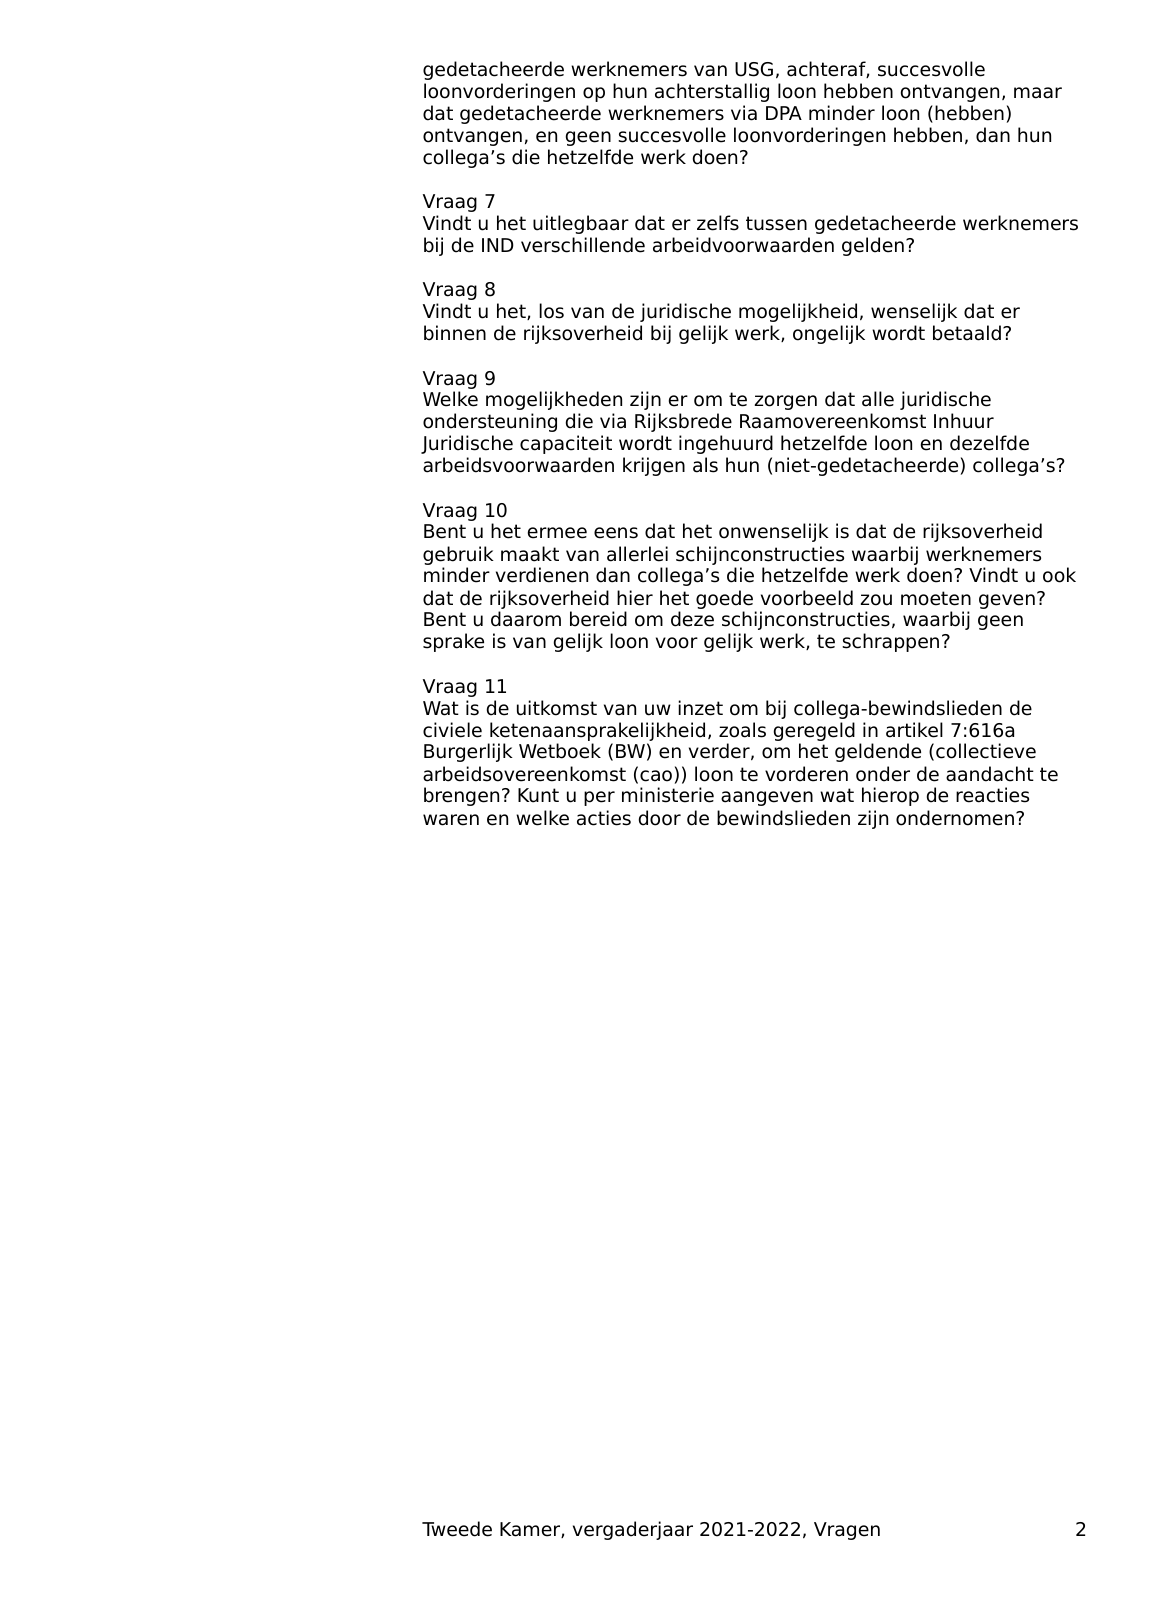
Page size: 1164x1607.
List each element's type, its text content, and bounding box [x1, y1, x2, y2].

text Bent u het ermee eens dat het onwenselijk is dat de rijksoverheid gebruik maakt van allerlei schijnconstructies waarbij werknemers minder verdienen dan collega’s die hetzelfde werk doen? Vindt u ook dat de rijksoverheid hier het goede voorbeeld zou moeten geven? Bent u daarom bereid om deze schijnconstructies, waarbij geen sprake is van gelijk loon voor gelijk werk, te schrappen? [422, 521, 1087, 653]
text Wat is de uitkomst van uw inzet om bij collega-bewindslieden de civiele ketenaansprakelijkheid, zoals geregeld in artikel 7:616a Burgerlijk Wetboek (BW) en verder, om het geldende (collectieve arbeidsovereenkomst (cao)) loon te vorderen onder de aandacht te brengen? Kunt u per ministerie aangeven wat hierop de reacties waren en welke acties door de bewindslieden zijn ondernomen? [422, 697, 1087, 829]
text Vraag 11 [422, 676, 1087, 697]
text Vindt u het uitlegbaar dat er zelfs tussen gedetacheerde werknemers bij de IND verschillende arbeidvoorwaarden gelden? [422, 213, 1087, 257]
text Vraag 9 [422, 367, 1087, 389]
text Welke mogelijkheden zijn er om te zorgen dat alle juridische ondersteuning die via Rijksbrede Raamovereenkomst Inhuur Juridische capaciteit wordt ingehuurd hetzelfde loon en dezelfde arbeidsvoorwaarden krijgen als hun (niet-gedetacheerde) collega’s? [422, 389, 1087, 477]
text Vraag 10 [422, 499, 1087, 521]
text Vraag 7 [422, 191, 1087, 213]
text Vindt u het, los van de juridische mogelijkheid, wenselijk dat er binnen de rijksoverheid bij gelijk werk, ongelijk wordt betaald? [422, 301, 1087, 345]
text Vraag 8 [422, 279, 1087, 301]
text gedetacheerde werknemers van USG, achteraf, succesvolle loonvorderingen op hun achterstallig loon hebben ontvangen, maar dat gedetacheerde werknemers via DPA minder loon (hebben) ontvangen, en geen succesvolle loonvorderingen hebben, dan hun collega’s die hetzelfde werk doen? [422, 59, 1087, 169]
